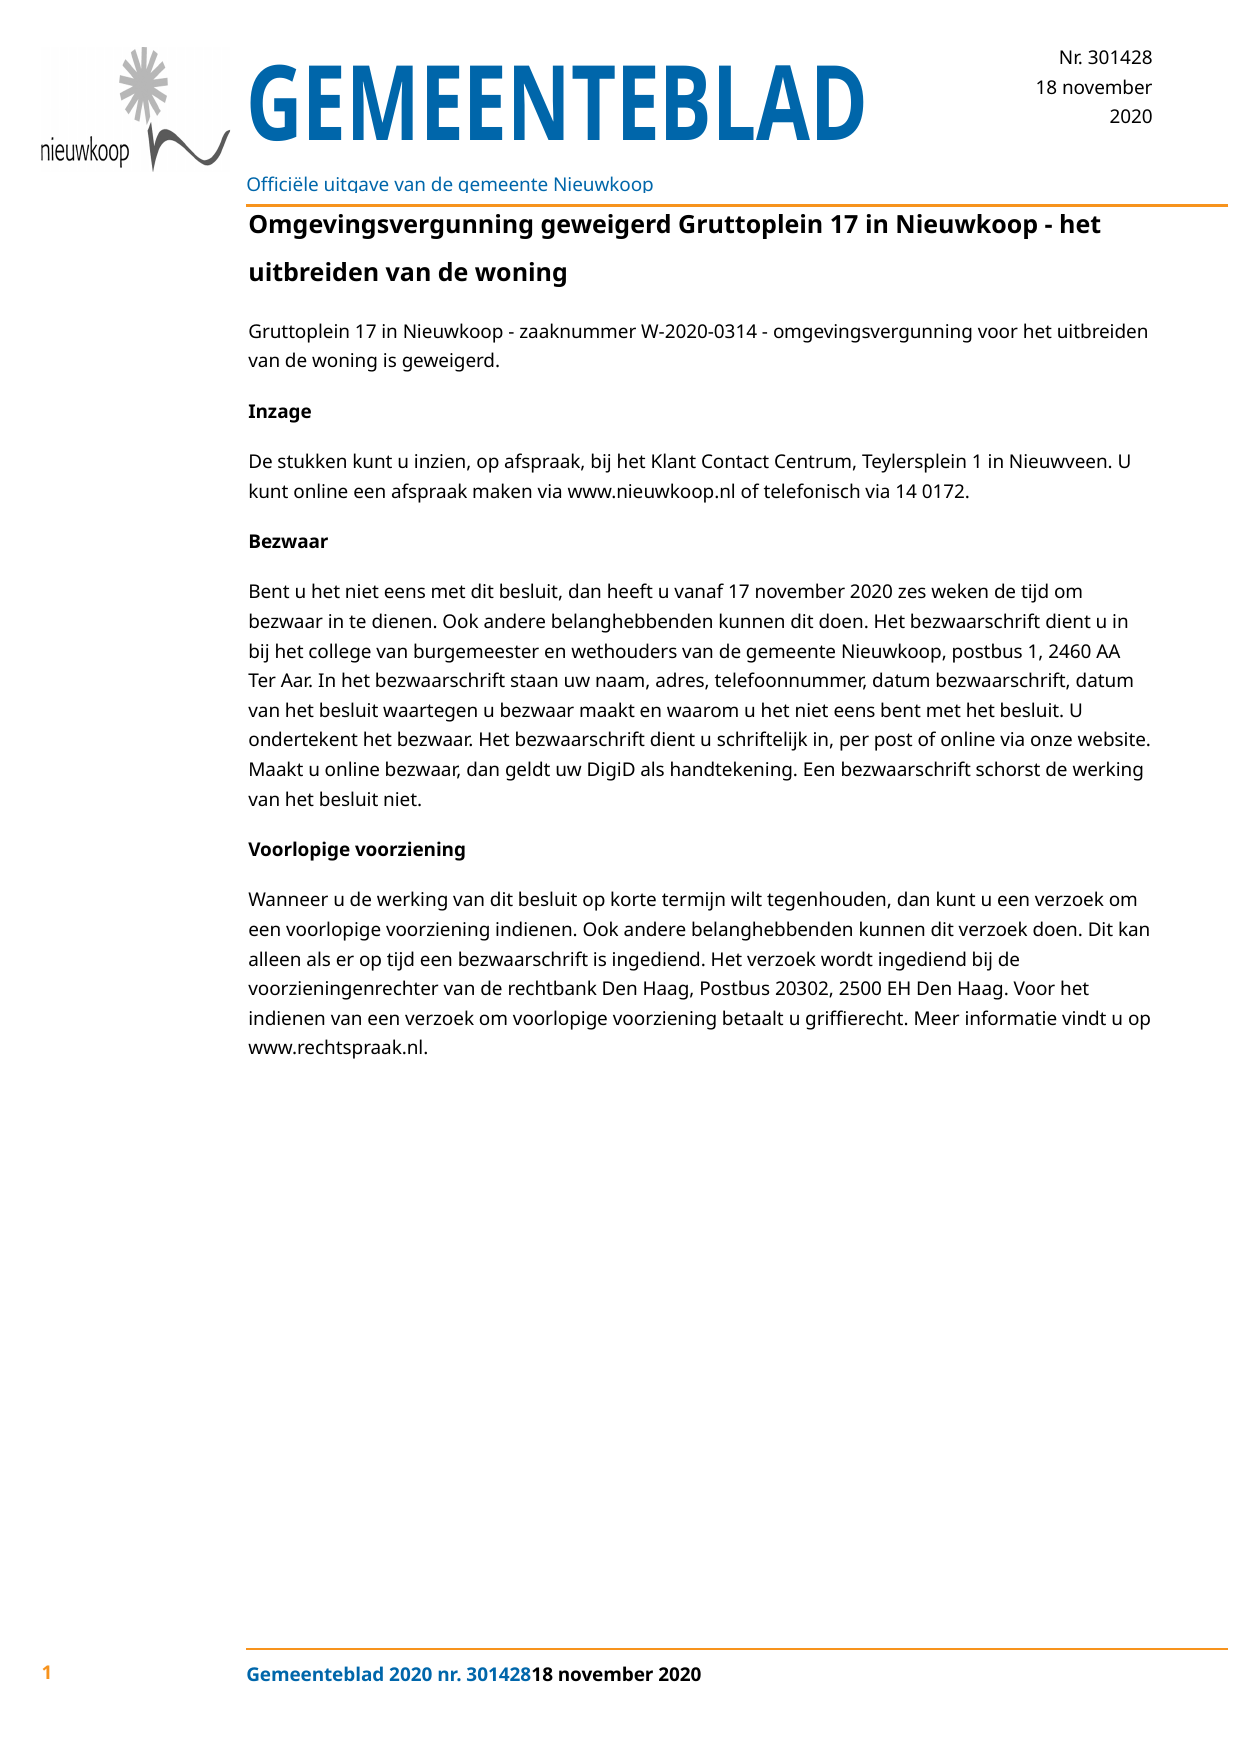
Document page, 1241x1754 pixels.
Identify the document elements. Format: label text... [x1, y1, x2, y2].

text Voorlopige voorziening [248, 836, 1152, 862]
text Omgevingsvergunning geweigerd Gruttoplein 17 in Nieuwkoop - het uitbreiden van de woning [248, 207, 1152, 288]
text Bent u het niet eens met dit besluit, dan heeft u vanaf 17 november 2020 zes weken de tijd om bezwaar in te dienen. Ook andere belanghebbenden kunnen dit doen. Het bezwaarschrift dient u in bij het college van burgemeester en wethouders van de gemeente Nieuwkoop, postbus 1, 2460 AA Ter Aar. In het bezwaarschrift staan uw naam, adres, telefoonnummer, datum bezwaarschrift, datum van het besluit waartegen u bezwaar maakt en waarom u het niet eens bent met het besluit. U ondertekent het bezwaar. Het bezwaarschrift dient u schriftelijk in, per post of online via onze website. Maakt u online bezwaar, dan geldt uw DigiD als handtekening. Een bezwaarschrift schorst de werking van het besluit niet. [248, 579, 1152, 812]
text Bezwaar [248, 528, 1152, 554]
text Inzage [248, 398, 1152, 424]
text Wanneer u de werking van dit besluit op korte termijn wilt tegenhouden, dan kunt u een verzoek om een voorlopige voorziening indienen. Ook andere belanghebbenden kunnen dit verzoek doen. Dit kan alleen als er op tijd een bezwaarschrift is ingediend. Het verzoek wordt ingediend bij de voorzieningenrechter van de rechtbank Den Haag, Postbus 20302, 2500 EH Den Haag. Voor het indienen van een verzoek om voorlopige voorziening betaalt u griffierecht. Meer informatie vindt u op www.rechtspraak.nl. [248, 887, 1152, 1060]
text De stukken kunt u inzien, op afspraak, bij het Klant Contact Centrum, Teylersplein 1 in Nieuwveen. U kunt online een afspraak maken via www.nieuwkoop.nl of telefonisch via 14 0172. [248, 448, 1152, 504]
picture [41, 47, 231, 172]
text Gruttoplein 17 in Nieuwkoop - zaaknummer W-2020-0314 - omgevingsvergunning voor het uitbreiden van de woning is geweigerd. [248, 318, 1152, 373]
